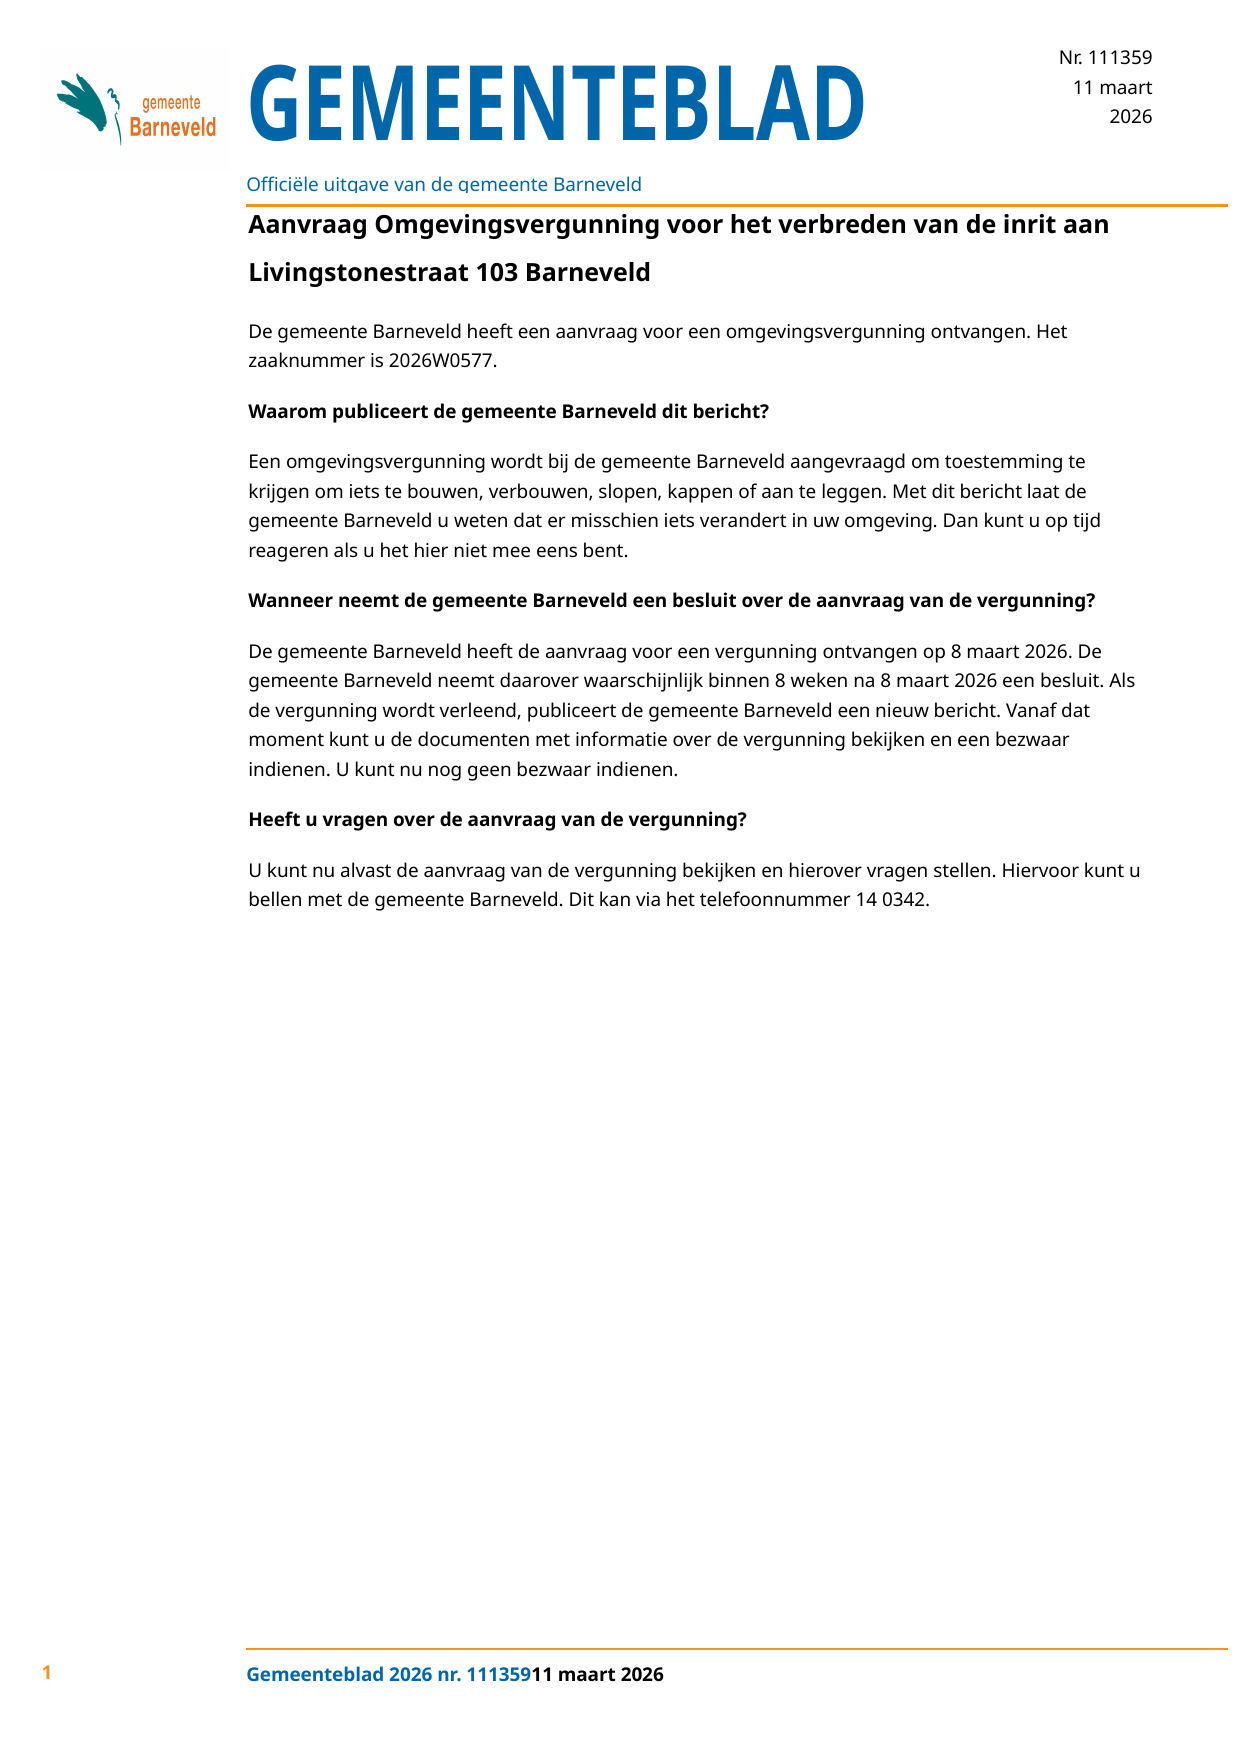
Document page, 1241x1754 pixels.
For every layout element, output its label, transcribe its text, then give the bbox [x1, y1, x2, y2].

text Een omgevingsvergunning wordt bij de gemeente Barneveld aangevraagd om toestemming te krijgen om iets te bouwen, verbouwen, slopen, kappen of aan te leggen. Met dit bericht laat de gemeente Barneveld u weten dat er misschien iets verandert in uw omgeving. Dan kunt u op tijd reageren als u het hier niet mee eens bent. [248, 448, 1152, 563]
text U kunt nu alvast de aanvraag van de vergunning bekijken en hierover vragen stellen. Hiervoor kunt u bellen met de gemeente Barneveld. Dit kan via het telefoonnummer 14 0342. [248, 857, 1152, 912]
text Heeft u vragen over de aanvraag van de vergunning? [248, 807, 1152, 832]
text De gemeente Barneveld heeft een aanvraag voor een omgevingsvergunning ontvangen. Het zaaknummer is 2026W0577. [248, 318, 1152, 373]
text Waarom publiceert de gemeente Barneveld dit bericht? [248, 398, 1152, 424]
text De gemeente Barneveld heeft de aanvraag voor een vergunning ontvangen op 8 maart 2026. De gemeente Barneveld neemt daarover waarschijnlijk binnen 8 weken na 8 maart 2026 een besluit. Als de vergunning wordt verleend, publiceert de gemeente Barneveld een nieuw bericht. Vanaf dat moment kunt u de documenten met informatie over de vergunning bekijken en een bezwaar indienen. U kunt nu nog geen bezwaar indienen. [248, 638, 1152, 782]
text Wanneer neemt de gemeente Barneveld een besluit over de aanvraag van de vergunning? [248, 587, 1152, 613]
picture [41, 47, 231, 172]
text Aanvraag Omgevingsvergunning voor het verbreden van de inrit aan Livingstonestraat 103 Barneveld [248, 207, 1152, 288]
